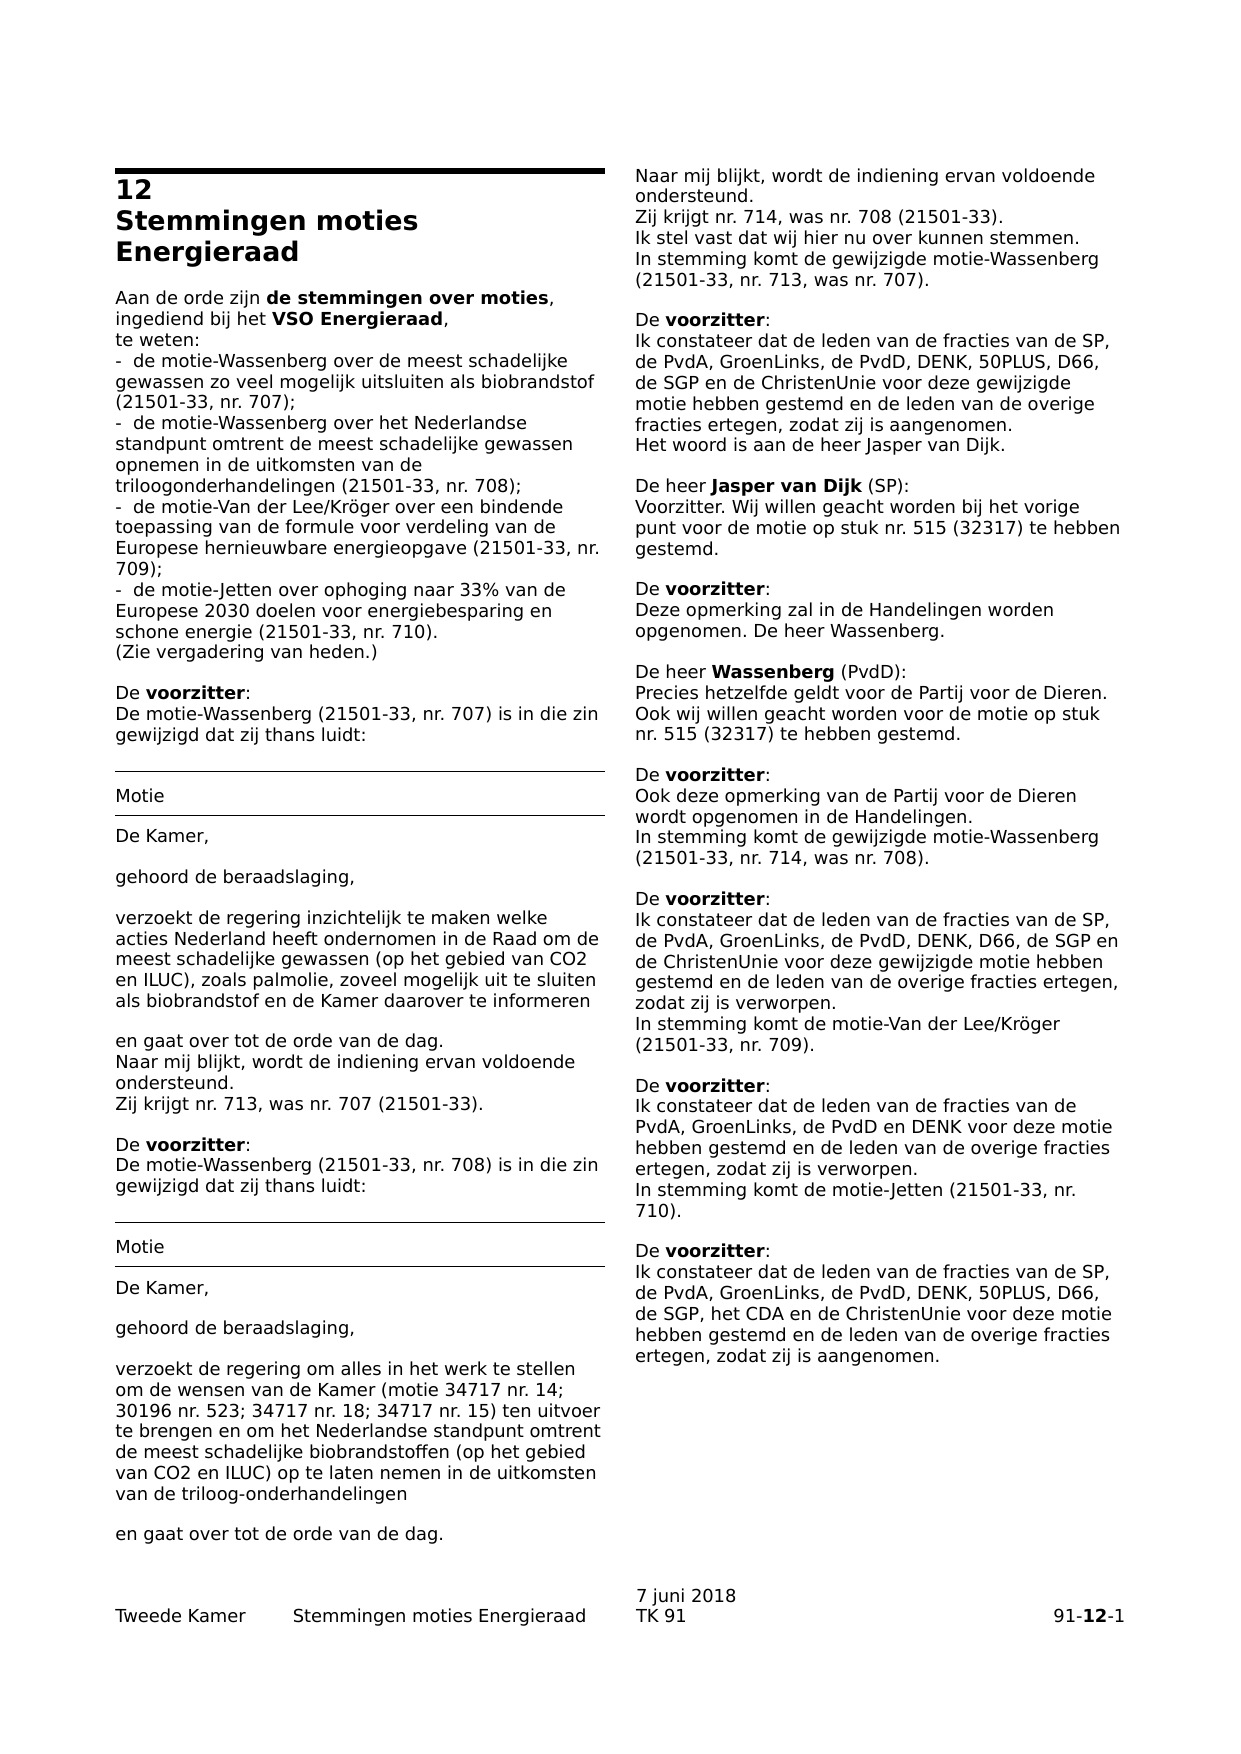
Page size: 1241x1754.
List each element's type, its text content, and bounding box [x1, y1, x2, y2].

text In stemming komt de motie-Jetten (21501-33, nr. 710). [635, 1179, 1125, 1221]
text Ik stel vast dat wij hier nu over kunnen stemmen. [635, 228, 1125, 249]
text De voorzitter: [635, 579, 1125, 600]
text Precies hetzelfde geldt voor de Partij voor de Dieren. Ook wij willen geacht worden voor de motie op stuk nr. 515 (32317) te hebben gestemd. [635, 682, 1125, 745]
text Ook deze opmerking van de Partij voor de Dieren wordt opgenomen in de Handelingen. [635, 786, 1125, 827]
text De voorzitter: [635, 765, 1125, 786]
text De voorzitter: [635, 1076, 1125, 1096]
text verzoekt de regering om alles in het werk te stellen om de wensen van de Kamer (motie 34717 nr. 14; 30196 nr. 523; 34717 nr. 18; 34717 nr. 15) ten uitvoer te brengen en om het Nederlandse standpunt omtrent de meest schadelijke biobrandstoffen (op het gebied van CO2 en ILUC) op te laten nemen in de uitkomsten van de triloog-onderhandelingen [115, 1359, 605, 1504]
text Ik constateer dat de leden van de fracties van de PvdA, GroenLinks, de PvdD en DENK voor deze motie hebben gestemd en de leden van de overige fracties ertegen, zodat zij is verworpen. [635, 1096, 1125, 1179]
list de motie-Wassenberg over het Nederlandse standpunt omtrent de meest schadelijke gewassen opnemen in de uitkomsten van de triloogonderhandelingen (21501-33, nr. 708); [115, 413, 605, 496]
text Deze opmerking zal in de Handelingen worden opgenomen. De heer Wassenberg. [635, 600, 1125, 642]
text De voorzitter: [635, 1241, 1125, 1262]
text Zij krijgt nr. 713, was nr. 707 (21501-33). [115, 1094, 605, 1114]
text en gaat over tot de orde van de dag. [115, 1524, 605, 1545]
text De heer Wassenberg (PvdD): [635, 662, 1125, 682]
text te weten: [115, 330, 605, 351]
text De Kamer, [115, 826, 605, 847]
text Voorzitter. Wij willen geacht worden bij het vorige punt voor de motie op stuk nr. 515 (32317) te hebben gestemd. [635, 497, 1125, 559]
text In stemming komt de gewijzigde motie-Wassenberg (21501-33, nr. 714, was nr. 708). [635, 827, 1125, 869]
text De voorzitter: [635, 889, 1125, 910]
text Het woord is aan de heer Jasper van Dijk. [635, 435, 1125, 456]
text De voorzitter: [115, 1134, 605, 1155]
list de motie-Jetten over ophoging naar 33% van de Europese 2030 doelen voor energiebesparing en schone energie (21501-33, nr. 710). [115, 580, 605, 642]
text De motie-Wassenberg (21501-33, nr. 708) is in die zin gewijzigd dat zij thans luidt: [115, 1155, 605, 1197]
text en gaat over tot de orde van de dag. [115, 1031, 605, 1052]
text De voorzitter: [635, 310, 1125, 331]
text De motie-Wassenberg (21501-33, nr. 707) is in die zin gewijzigd dat zij thans luidt: [115, 704, 605, 746]
text Aan de orde zijn de stemmingen over moties, ingediend bij het VSO Energieraad, [115, 288, 605, 330]
title 12 Stemmingen moties Energieraad [115, 174, 605, 268]
text Naar mij blijkt, wordt de indiening ervan voldoende ondersteund. [115, 1052, 605, 1094]
list de motie-Van der Lee/Kröger over een bindende toepassing van de formule voor verdeling van de Europese hernieuwbare energieopgave (21501-33, nr. 709); [115, 496, 605, 580]
text Zij krijgt nr. 714, was nr. 708 (21501-33). [635, 207, 1125, 228]
text gehoord de beraadslaging, [115, 867, 605, 888]
text Naar mij blijkt, wordt de indiening ervan voldoende ondersteund. [635, 165, 1125, 207]
text gehoord de beraadslaging, [115, 1318, 605, 1339]
text De voorzitter: [115, 683, 605, 704]
text Motie [115, 785, 605, 806]
text De Kamer, [115, 1277, 605, 1298]
text (Zie vergadering van heden.) [115, 642, 605, 663]
list de motie-Wassenberg over de meest schadelijke gewassen zo veel mogelijk uitsluiten als biobrandstof (21501-33, nr. 707); [115, 351, 605, 413]
text In stemming komt de motie-Van der Lee/Kröger (21501-33, nr. 709). [635, 1014, 1125, 1056]
text verzoekt de regering inzichtelijk te maken welke acties Nederland heeft ondernomen in de Raad om de meest schadelijke gewassen (op het gebied van CO2 en ILUC), zoals palmolie, zoveel mogelijk uit te sluiten als biobrandstof en de Kamer daarover te informeren [115, 908, 605, 1011]
text Ik constateer dat de leden van de fracties van de SP, de PvdA, GroenLinks, de PvdD, DENK, D66, de SGP en de ChristenUnie voor deze gewijzigde motie hebben gestemd en de leden van de overige fracties ertegen, zodat zij is verworpen. [635, 910, 1125, 1014]
text Ik constateer dat de leden van de fracties van de SP, de PvdA, GroenLinks, de PvdD, DENK, 50PLUS, D66, de SGP en de ChristenUnie voor deze gewijzigde motie hebben gestemd en de leden van de overige fracties ertegen, zodat zij is aangenomen. [635, 331, 1125, 435]
text Ik constateer dat de leden van de fracties van de SP, de PvdA, GroenLinks, de PvdD, DENK, 50PLUS, D66, de SGP, het CDA en de ChristenUnie voor deze motie hebben gestemd en de leden van de overige fracties ertegen, zodat zij is aangenomen. [635, 1262, 1125, 1366]
text Motie [115, 1237, 605, 1257]
text De heer Jasper van Dijk (SP): [635, 476, 1125, 497]
text In stemming komt de gewijzigde motie-Wassenberg (21501-33, nr. 713, was nr. 707). [635, 249, 1125, 290]
